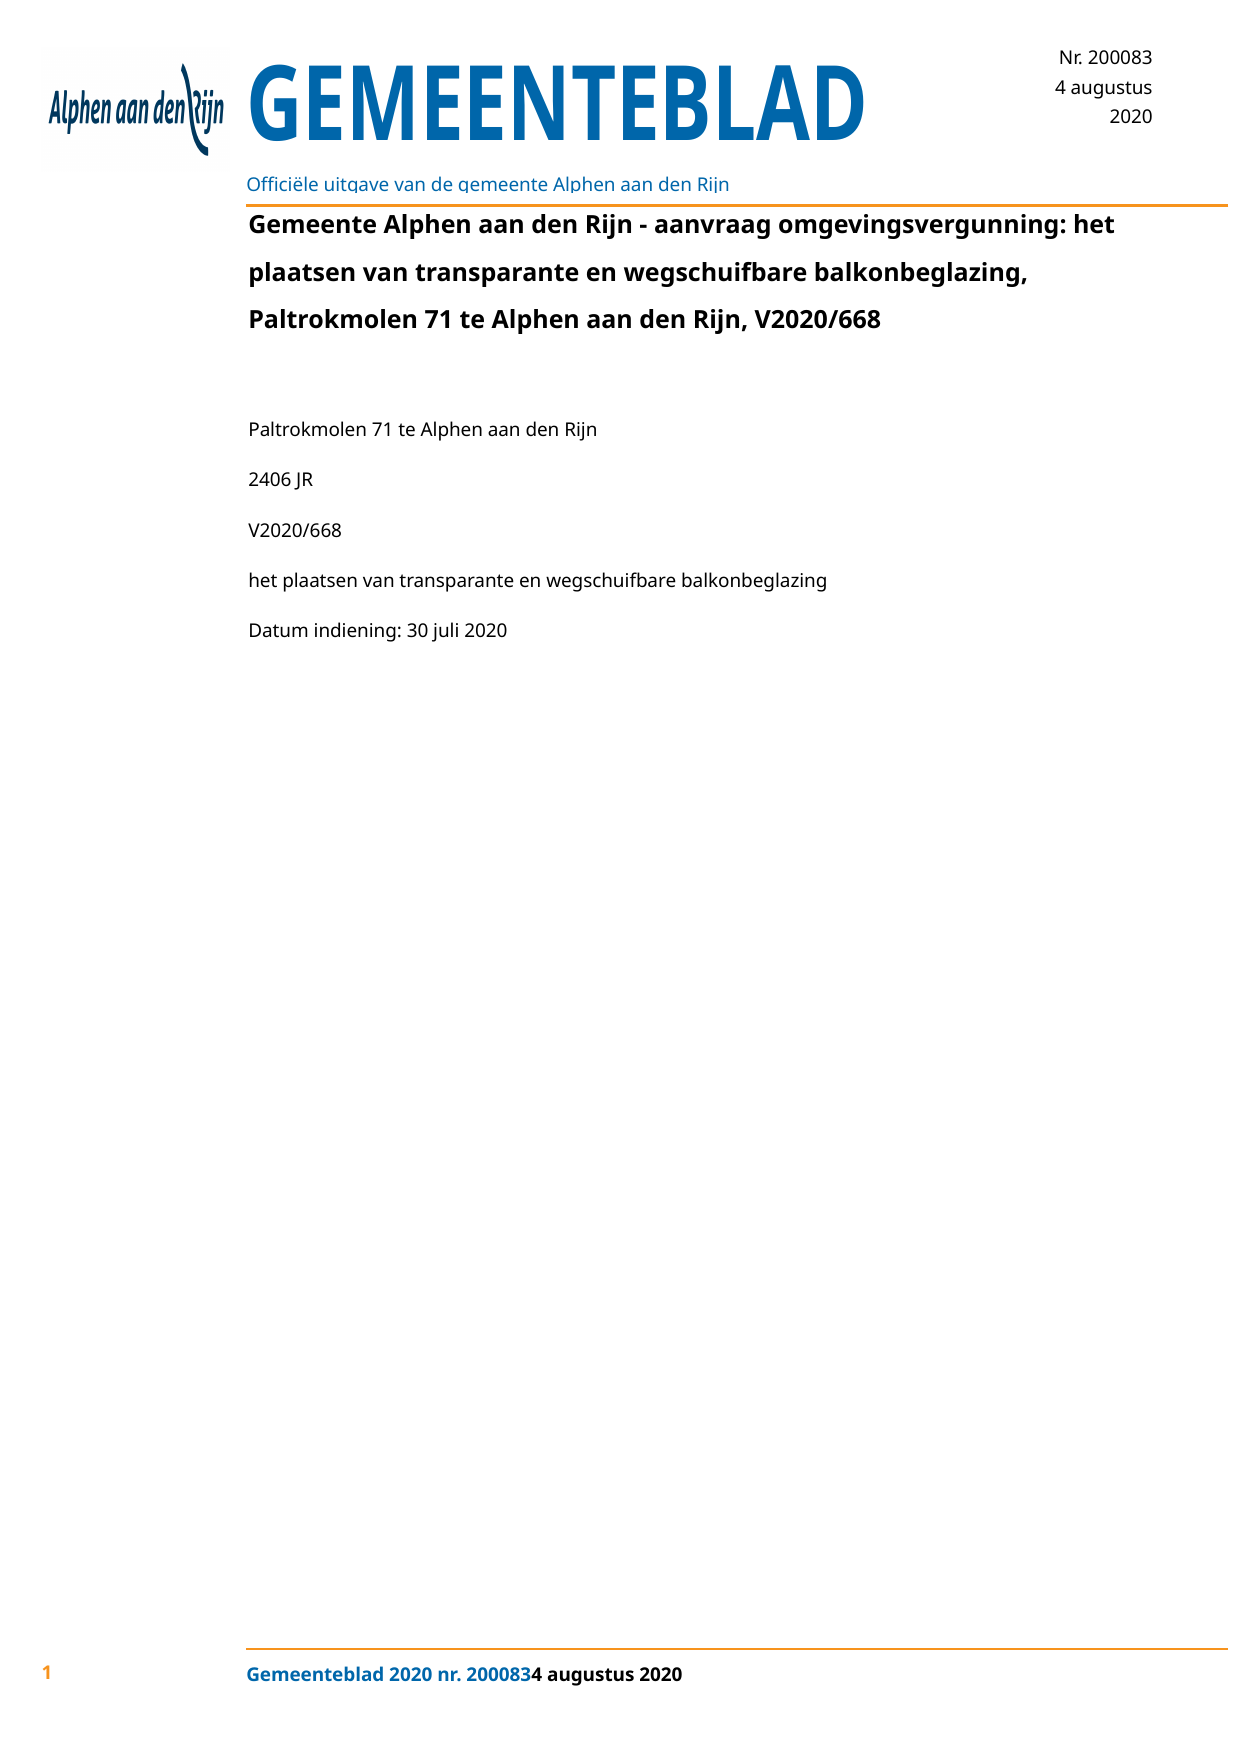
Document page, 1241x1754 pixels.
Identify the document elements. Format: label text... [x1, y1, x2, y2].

text V2020/668 [248, 517, 1152, 542]
picture [41, 47, 231, 172]
text 2406 JR [248, 466, 1152, 492]
text het plaatsen van transparante en wegschuifbare balkonbeglazing [248, 567, 1152, 593]
text Gemeente Alphen aan den Rijn - aanvraag omgevingsvergunning: het plaatsen van transparante en wegschuifbare balkonbeglazing, Paltrokmolen 71 te Alphen aan den Rijn, V2020/668 [248, 207, 1152, 336]
text Datum indiening: 30 juli 2020 [248, 618, 1152, 643]
text Paltrokmolen 71 te Alphen aan den Rijn [248, 416, 1152, 442]
